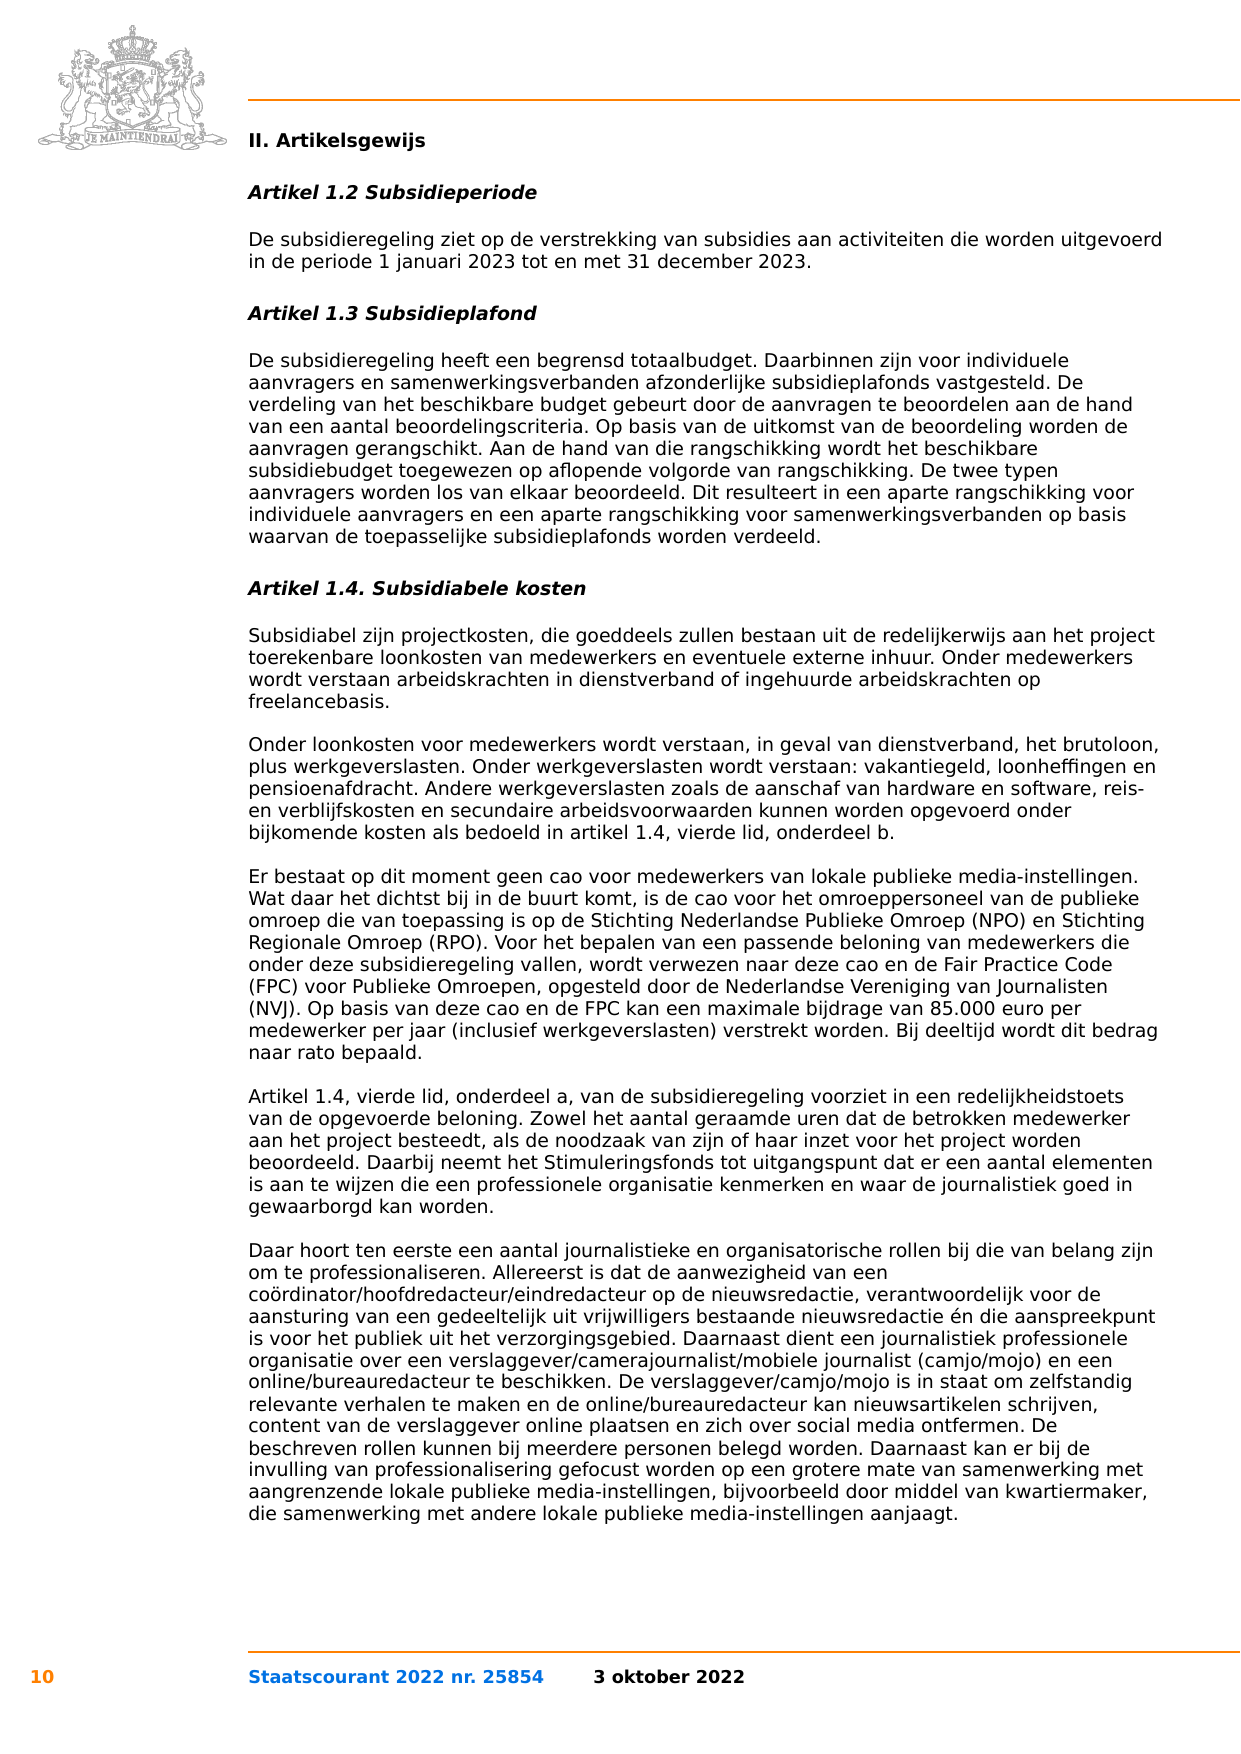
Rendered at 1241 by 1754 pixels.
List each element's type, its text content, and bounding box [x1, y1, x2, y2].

subtitle Artikel 1.4. Subsidiabele kosten [248, 578, 1163, 599]
subtitle II. Artikelsgewijs [248, 130, 1163, 152]
text De subsidieregeling ziet op de verstrekking van subsidies aan activiteiten die worden uitgevoerd in de periode 1 januari 2023 tot en met 31 december 2023. [248, 229, 1163, 273]
subtitle Artikel 1.2 Subsidieperiode [248, 182, 1163, 204]
text Onder loonkosten voor medewerkers wordt verstaan, in geval van dienstverband, het brutoloon, plus werkgeverslasten. Onder werkgeverslasten wordt verstaan: vakantiegeld, loonheffingen en pensioenafdracht. Andere werkgeverslasten zoals de aanschaf van hardware en software, reis- en verblijfskosten en secundaire arbeidsvoorwaarden kunnen worden opgevoerd onder bijkomende kosten als bedoeld in artikel 1.4, vierde lid, onderdeel b. [248, 734, 1163, 844]
picture [38, 25, 227, 150]
text Subsidiabel zijn projectkosten, die goeddeels zullen bestaan uit de redelijkerwijs aan het project toerekenbare loonkosten van medewerkers en eventuele externe inhuur. Onder medewerkers wordt verstaan arbeidskrachten in dienstverband of ingehuurde arbeidskrachten op freelancebasis. [248, 624, 1163, 712]
subtitle Artikel 1.3 Subsidieplafond [248, 303, 1163, 325]
text Er bestaat op dit moment geen cao voor medewerkers van lokale publieke media-instellingen. Wat daar het dichtst bij in de buurt komt, is de cao voor het omroeppersoneel van de publieke omroep die van toepassing is op de Stichting Nederlandse Publieke Omroep (NPO) en Stichting Regionale Omroep (RPO). Voor het bepalen van een passende beloning van medewerkers die onder deze subsidieregeling vallen, wordt verwezen naar deze cao en de Fair Practice Code (FPC) voor Publieke Omroepen, opgesteld door de Nederlandse Vereniging van Journalisten (NVJ). Op basis van deze cao en de FPC kan een maximale bijdrage van 85.000 euro per medewerker per jaar (inclusief werkgeverslasten) verstrekt worden. Bij deeltijd wordt dit bedrag naar rato bepaald. [248, 866, 1163, 1064]
text De subsidieregeling heeft een begrensd totaalbudget. Daarbinnen zijn voor individuele aanvragers en samenwerkingsverbanden afzonderlijke subsidieplafonds vastgesteld. De verdeling van het beschikbare budget gebeurt door de aanvragen te beoordelen aan de hand van een aantal beoordelingscriteria. Op basis van de uitkomst van de beoordeling worden de aanvragen gerangschikt. Aan de hand van die rangschikking wordt het beschikbare subsidiebudget toegewezen op aflopende volgorde van rangschikking. De twee typen aanvragers worden los van elkaar beoordeeld. Dit resulteert in een aparte rangschikking voor individuele aanvragers en een aparte rangschikking voor samenwerkingsverbanden op basis waarvan de toepasselijke subsidieplafonds worden verdeeld. [248, 350, 1163, 548]
text Artikel 1.4, vierde lid, onderdeel a, van de subsidieregeling voorziet in een redelijkheidstoets van de opgevoerde beloning. Zowel het aantal geraamde uren dat de betrokken medewerker aan het project besteedt, als de noodzaak van zijn of haar inzet voor het project worden beoordeeld. Daarbij neemt het Stimuleringsfonds tot uitgangspunt dat er een aantal elementen is aan te wijzen die een professionele organisatie kenmerken en waar de journalistiek goed in gewaarborgd kan worden. [248, 1086, 1163, 1218]
text Daar hoort ten eerste een aantal journalistieke en organisatorische rollen bij die van belang zijn om te professionaliseren. Allereerst is dat de aanwezigheid van een coördinator/hoofdredacteur/eindredacteur op de nieuwsredactie, verantwoordelijk voor de aansturing van een gedeeltelijk uit vrijwilligers bestaande nieuwsredactie én die aanspreekpunt is voor het publiek uit het verzorgingsgebied. Daarnaast dient een journalistiek professionele organisatie over een verslaggever/camerajournalist/mobiele journalist (camjo/mojo) en een online/bureauredacteur te beschikken. De verslaggever/camjo/mojo is in staat om zelfstandig relevante verhalen te maken en de online/bureauredacteur kan nieuwsartikelen schrijven, content van de verslaggever online plaatsen en zich over social media ontfermen. De beschreven rollen kunnen bij meerdere personen belegd worden. Daarnaast kan er bij de invulling van professionalisering gefocust worden op een grotere mate van samenwerking met aangrenzende lokale publieke media-instellingen, bijvoorbeeld door middel van kwartiermaker, die samenwerking met andere lokale publieke media-instellingen aanjaagt. [248, 1239, 1163, 1525]
